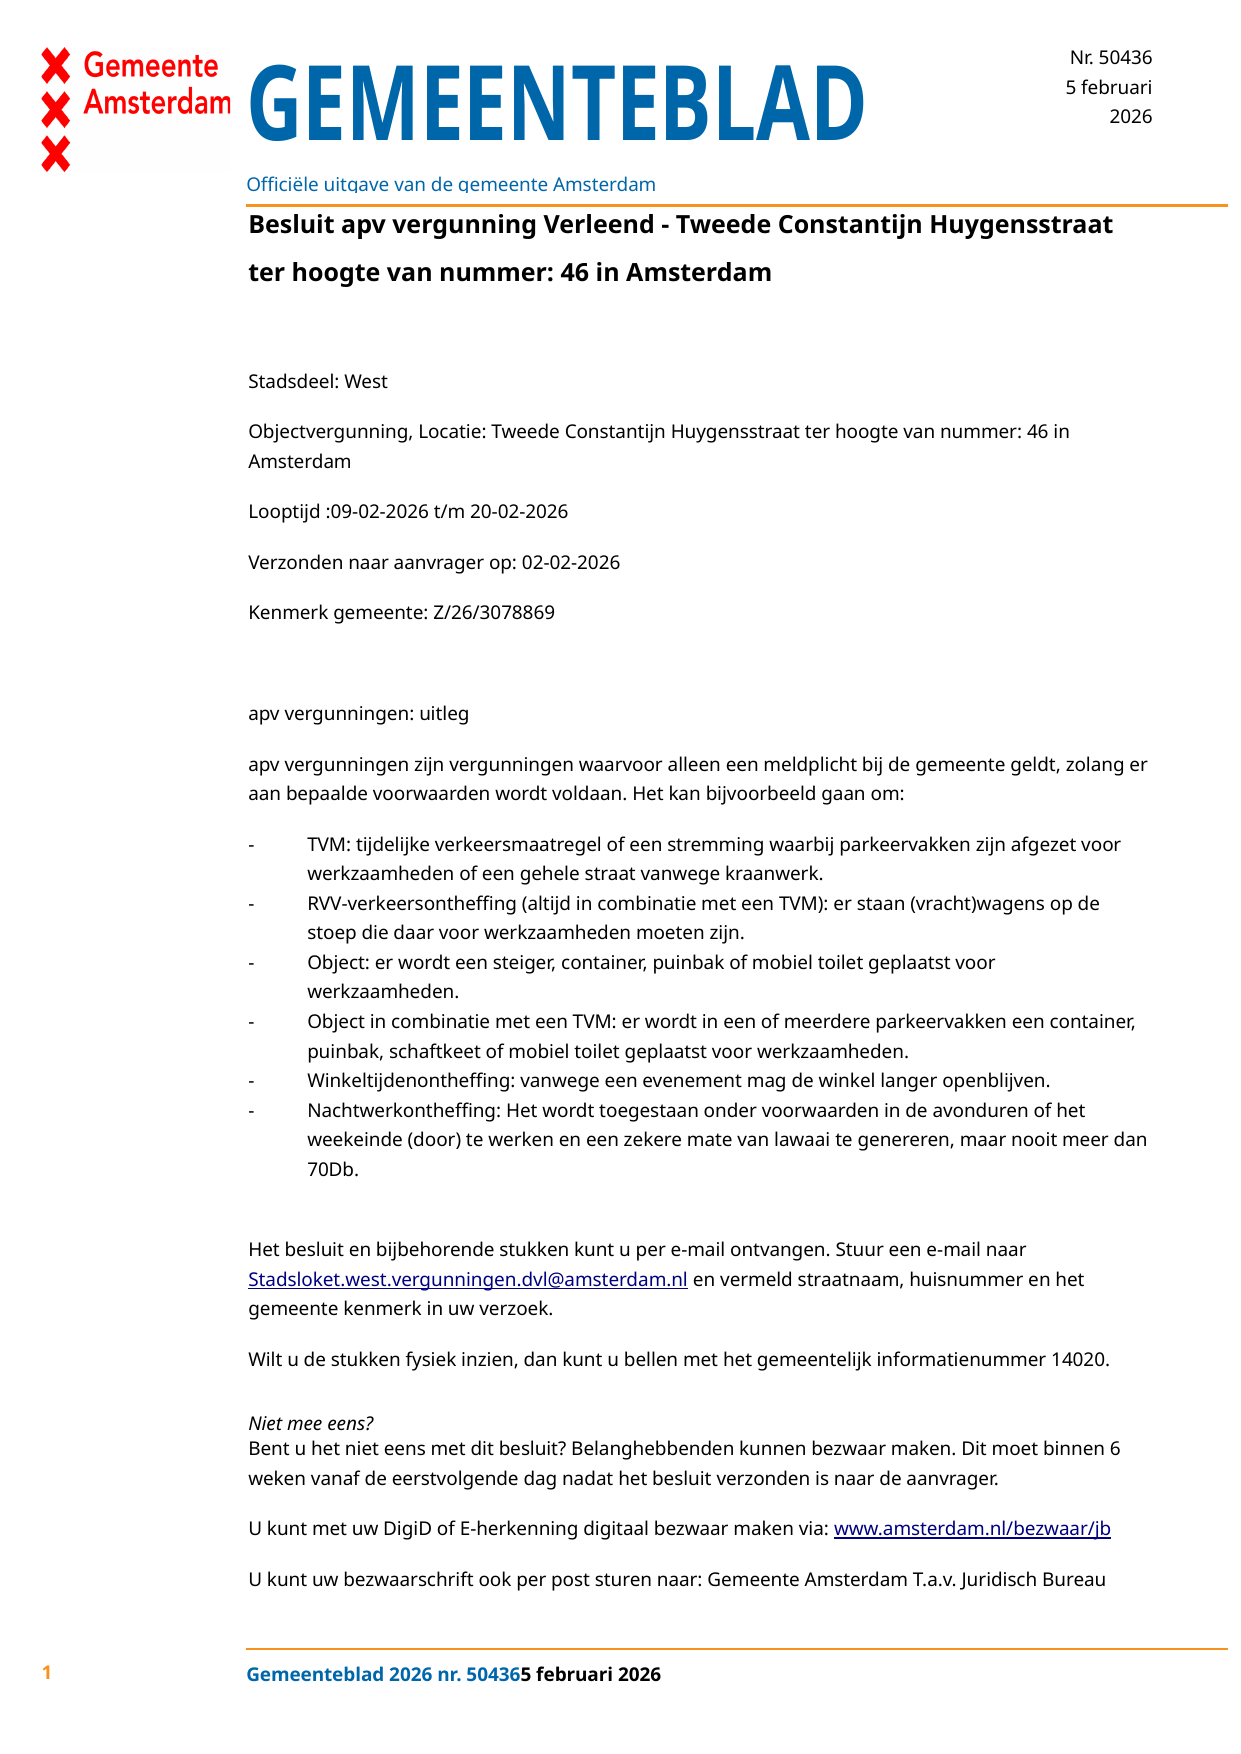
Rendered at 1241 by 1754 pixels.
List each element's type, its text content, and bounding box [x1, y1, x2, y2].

picture [41, 47, 231, 172]
text Objectvergunning, Locatie: Tweede Constantijn Huygensstraat ter hoogte van nummer: 46 in Amsterdam [248, 419, 1152, 474]
text U kunt met uw DigiD of E-herkenning digitaal bezwaar maken via: www.amsterdam.nl/bezwaar/jb [248, 1516, 1152, 1541]
list Object: er wordt een steiger, container, puinbak of mobiel toilet geplaatst voor werkzaamheden. [248, 949, 1152, 1004]
list RVV-verkeersontheffing (altijd in combinatie met een TVM): er staan (vracht)wagens op de stoep die daar voor werkzaamheden moeten zijn. [248, 890, 1152, 945]
text Stadsdeel: West [248, 368, 1152, 394]
list Object in combinatie met een TVM: er wordt in een of meerdere parkeervakken een container, puinbak, schaftkeet of mobiel toilet geplaatst voor werkzaamheden. [248, 1008, 1152, 1064]
text Niet mee eens? [248, 1410, 1152, 1436]
text apv vergunningen: uitleg [248, 700, 1152, 726]
text Het besluit en bijbehorende stukken kunt u per e-mail ontvangen. Stuur een e-mail naar Stadsloket.west.vergunningen.dvl@amsterdam.nl en vermeld straatnaam, huisnummer en het gemeente kenmerk in uw verzoek. [248, 1236, 1152, 1321]
text Looptijd :09-02-2026 t/m 20-02-2026 [248, 499, 1152, 524]
text Besluit apv vergunning Verleend - Tweede Constantijn Huygensstraat ter hoogte van nummer: 46 in Amsterdam [248, 207, 1152, 288]
text Kenmerk gemeente: Z/26/3078869 [248, 599, 1152, 625]
text Bent u het niet eens met dit besluit? Belanghebbenden kunnen bezwaar maken. Dit moet binnen 6 weken vanaf de eerstvolgende dag nadat het besluit verzonden is naar de aanvrager. [248, 1436, 1152, 1491]
list Winkeltijdenontheffing: vanwege een evenement mag de winkel langer openblijven. [248, 1067, 1152, 1093]
text U kunt uw bezwaarschrift ook per post sturen naar: Gemeente Amsterdam T.a.v. Juridisch Bureau [248, 1566, 1152, 1592]
list TVM: tijdelijke verkeersmaatregel of een stremming waarbij parkeervakken zijn afgezet voor werkzaamheden of een gehele straat vanwege kraanwerk. [248, 831, 1152, 886]
text Verzonden naar aanvrager op: 02-02-2026 [248, 549, 1152, 575]
list Nachtwerkontheffing: Het wordt toegestaan onder voorwaarden in de avonduren of het weekeinde (door) te werken en een zekere mate van lawaai te genereren, maar nooit meer dan 70Db. [248, 1097, 1152, 1182]
text Wilt u de stukken fysiek inzien, dan kunt u bellen met het gemeentelijk informatienummer 14020. [248, 1346, 1152, 1372]
text apv vergunningen zijn vergunningen waarvoor alleen een meldplicht bij de gemeente geldt, zolang er aan bepaalde voorwaarden wordt voldaan. Het kan bijvoorbeeld gaan om: [248, 751, 1152, 806]
